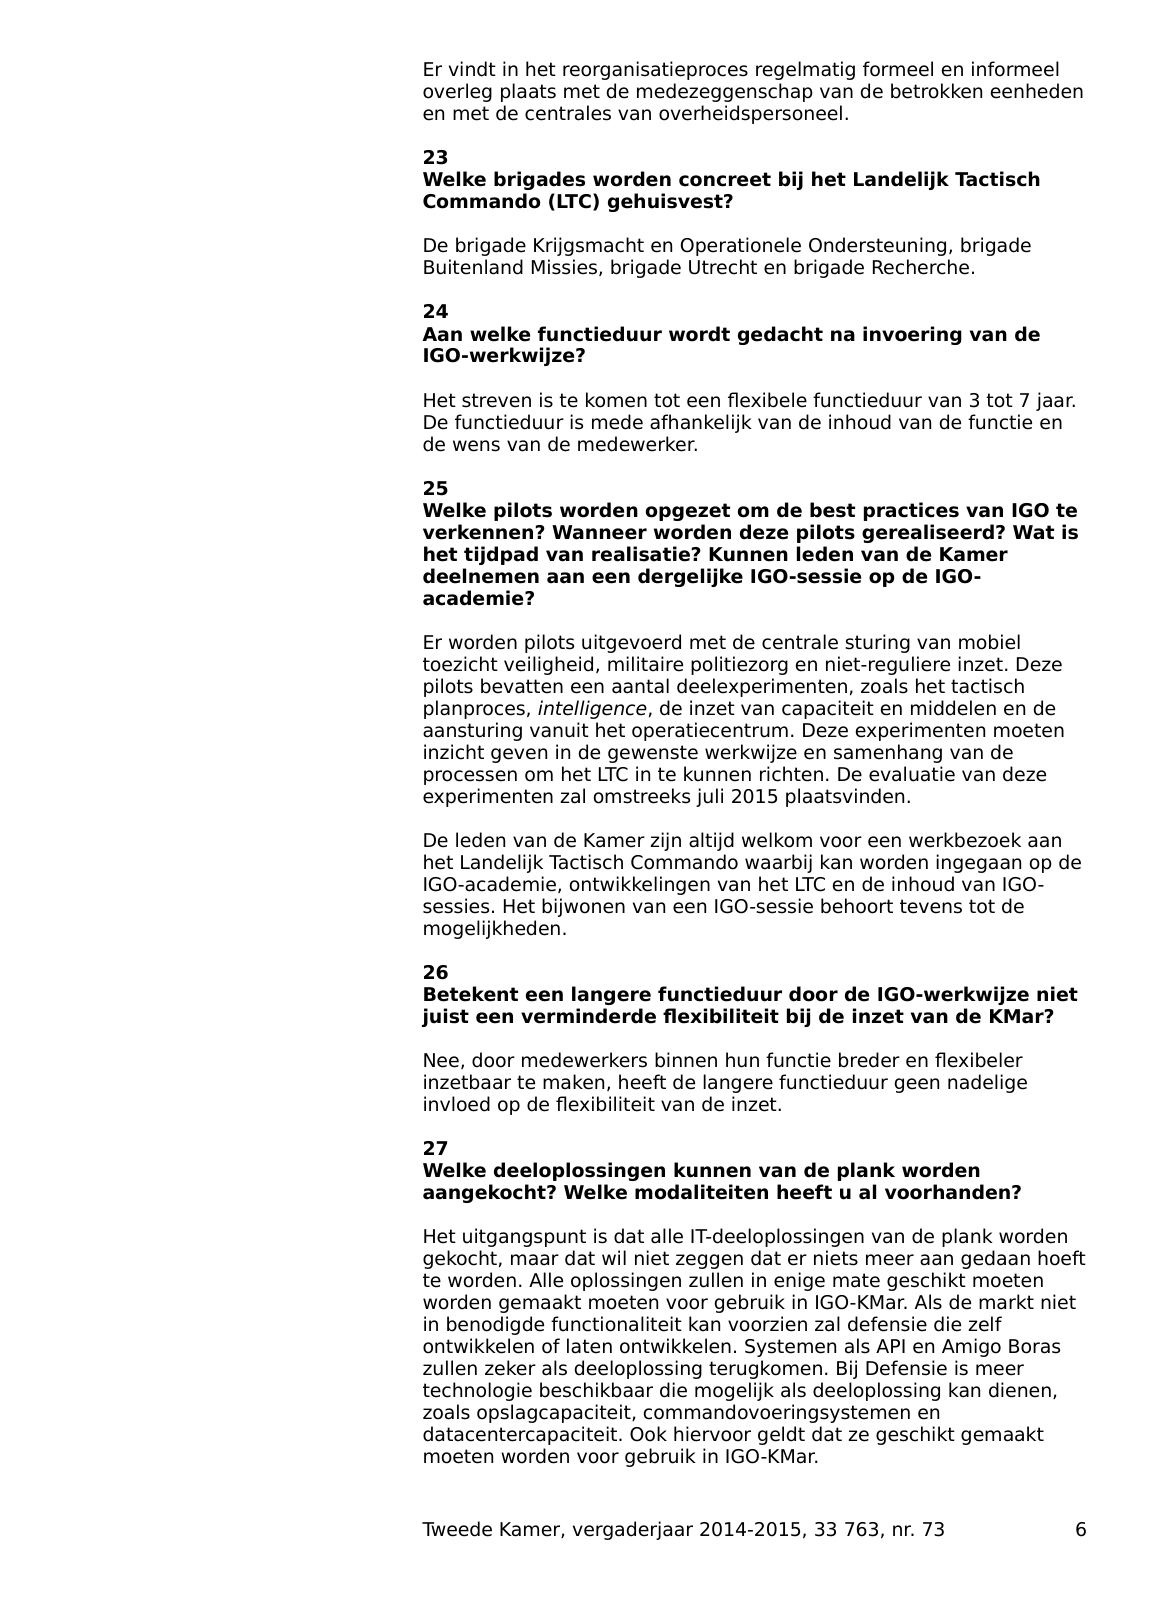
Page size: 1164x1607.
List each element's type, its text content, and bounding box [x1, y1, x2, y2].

text 25 [422, 478, 1087, 500]
text Het streven is te komen tot een flexibele functieduur van 3 tot 7 jaar. De functieduur is mede afhankelijk van de inhoud van de functie en de wens van de medewerker. [422, 389, 1087, 456]
text 24 [422, 301, 1087, 323]
text Er vindt in het reorganisatieproces regelmatig formeel en informeel overleg plaats met de medezeggenschap van de betrokken eenheden en met de centrales van overheidspersoneel. [422, 59, 1087, 125]
text Welke pilots worden opgezet om de best practices van IGO te verkennen? Wanneer worden deze pilots gerealiseerd? Wat is het tijdpad van realisatie? Kunnen leden van de Kamer deelnemen aan een dergelijke IGO-sessie op de IGO-academie? [422, 500, 1087, 609]
text De leden van de Kamer zijn altijd welkom voor een werkbezoek aan het Landelijk Tactisch Commando waarbij kan worden ingegaan op de IGO-academie, ontwikkelingen van het LTC en de inhoud van IGO-sessies. Het bijwonen van een IGO-sessie behoort tevens tot de mogelijkheden. [422, 830, 1087, 940]
text Nee, door medewerkers binnen hun functie breder en flexibeler inzetbaar te maken, heeft de langere functieduur geen nadelige invloed op de flexibiliteit van de inzet. [422, 1050, 1087, 1116]
text Betekent een langere functieduur door de IGO-werkwijze niet juist een verminderde flexibiliteit bij de inzet van de KMar? [422, 984, 1087, 1028]
text De brigade Krijgsmacht en Operationele Ondersteuning, brigade Buitenland Missies, brigade Utrecht en brigade Recherche. [422, 235, 1087, 279]
text Het uitgangspunt is dat alle IT-deeloplossingen van de plank worden gekocht, maar dat wil niet zeggen dat er niets meer aan gedaan hoeft te worden. Alle oplossingen zullen in enige mate geschikt moeten worden gemaakt moeten voor gebruik in IGO-KMar. Als de markt niet in benodigde functionaliteit kan voorzien zal defensie die zelf ontwikkelen of laten ontwikkelen. Systemen als API en Amigo Boras zullen zeker als deeloplossing terugkomen. Bij Defensie is meer technologie beschikbaar die mogelijk als deeloplossing kan dienen, zoals opslagcapaciteit, commandovoeringsystemen en datacentercapaciteit. Ook hiervoor geldt dat ze geschikt gemaakt moeten worden voor gebruik in IGO-KMar. [422, 1226, 1087, 1468]
text 27 [422, 1138, 1087, 1160]
text Aan welke functieduur wordt gedacht na invoering van de IGO-werkwijze? [422, 323, 1087, 367]
text 23 [422, 147, 1087, 169]
text Welke deeloplossingen kunnen van de plank worden aangekocht? Welke modaliteiten heeft u al voorhanden? [422, 1160, 1087, 1204]
text 26 [422, 962, 1087, 984]
text Welke brigades worden concreet bij het Landelijk Tactisch Commando (LTC) gehuisvest? [422, 169, 1087, 213]
text Er worden pilots uitgevoerd met de centrale sturing van mobiel toezicht veiligheid, militaire politiezorg en niet-reguliere inzet. Deze pilots bevatten een aantal deelexperimenten, zoals het tactisch planproces, intelligence, de inzet van capaciteit en middelen en de aansturing vanuit het operatiecentrum. Deze experimenten moeten inzicht geven in de gewenste werkwijze en samenhang van de processen om het LTC in te kunnen richten. De evaluatie van deze experimenten zal omstreeks juli 2015 plaatsvinden. [422, 632, 1087, 808]
